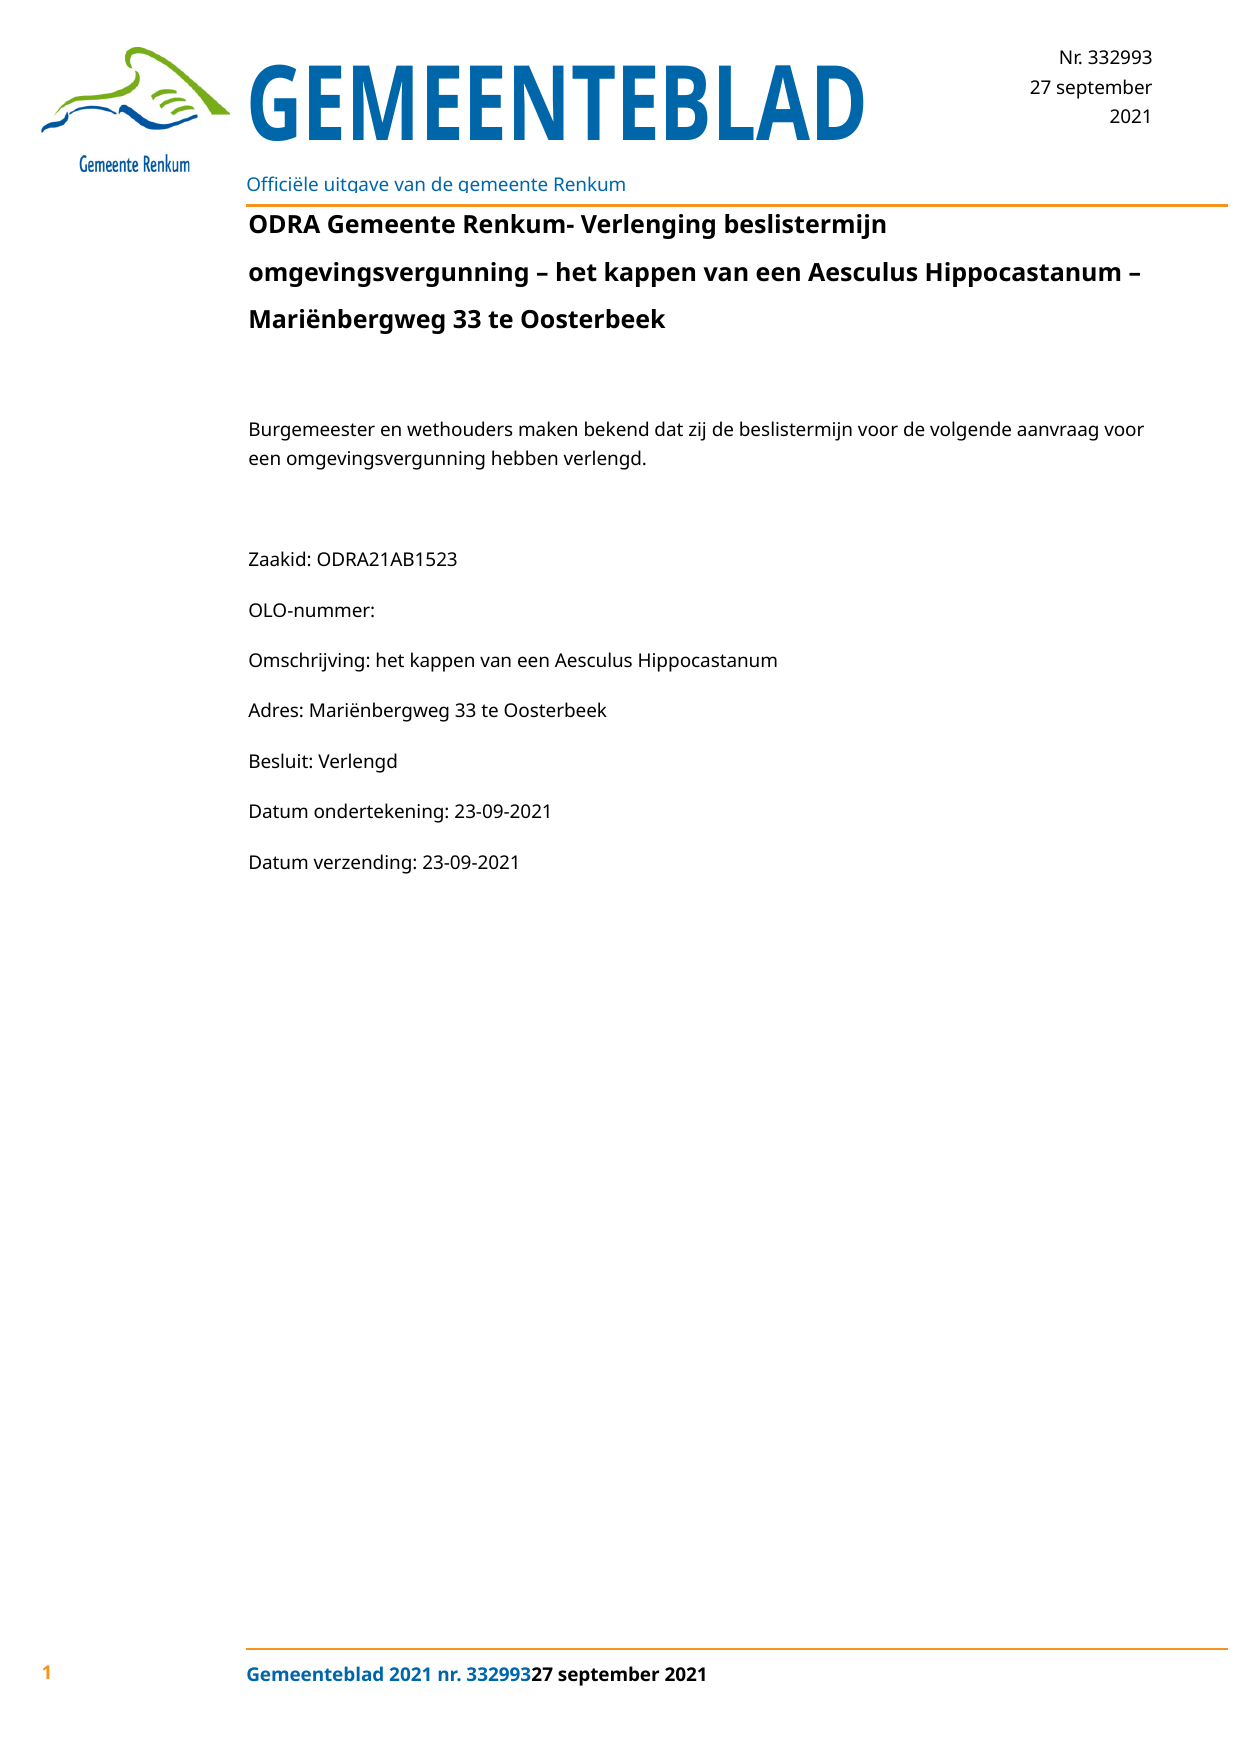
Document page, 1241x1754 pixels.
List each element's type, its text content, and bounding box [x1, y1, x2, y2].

text OLO-nummer: [248, 597, 1152, 622]
text Zaakid: ODRA21AB1523 [248, 546, 1152, 572]
text Datum verzending: 23-09-2021 [248, 849, 1152, 874]
text Burgemeester en wethouders maken bekend dat zij de beslistermijn voor de volgende aanvraag voor een omgevingsvergunning hebben verlengd. [248, 416, 1152, 471]
text Omschrijving: het kappen van een Aesculus Hippocastanum [248, 647, 1152, 673]
text Datum ondertekening: 23-09-2021 [248, 798, 1152, 824]
picture [41, 47, 231, 172]
text ODRA Gemeente Renkum- Verlenging beslistermijn omgevingsvergunning – het kappen van een Aesculus Hippocastanum – Mariënbergweg 33 te Oosterbeek [248, 207, 1152, 336]
text Adres: Mariënbergweg 33 te Oosterbeek [248, 698, 1152, 723]
text Besluit: Verlengd [248, 748, 1152, 774]
